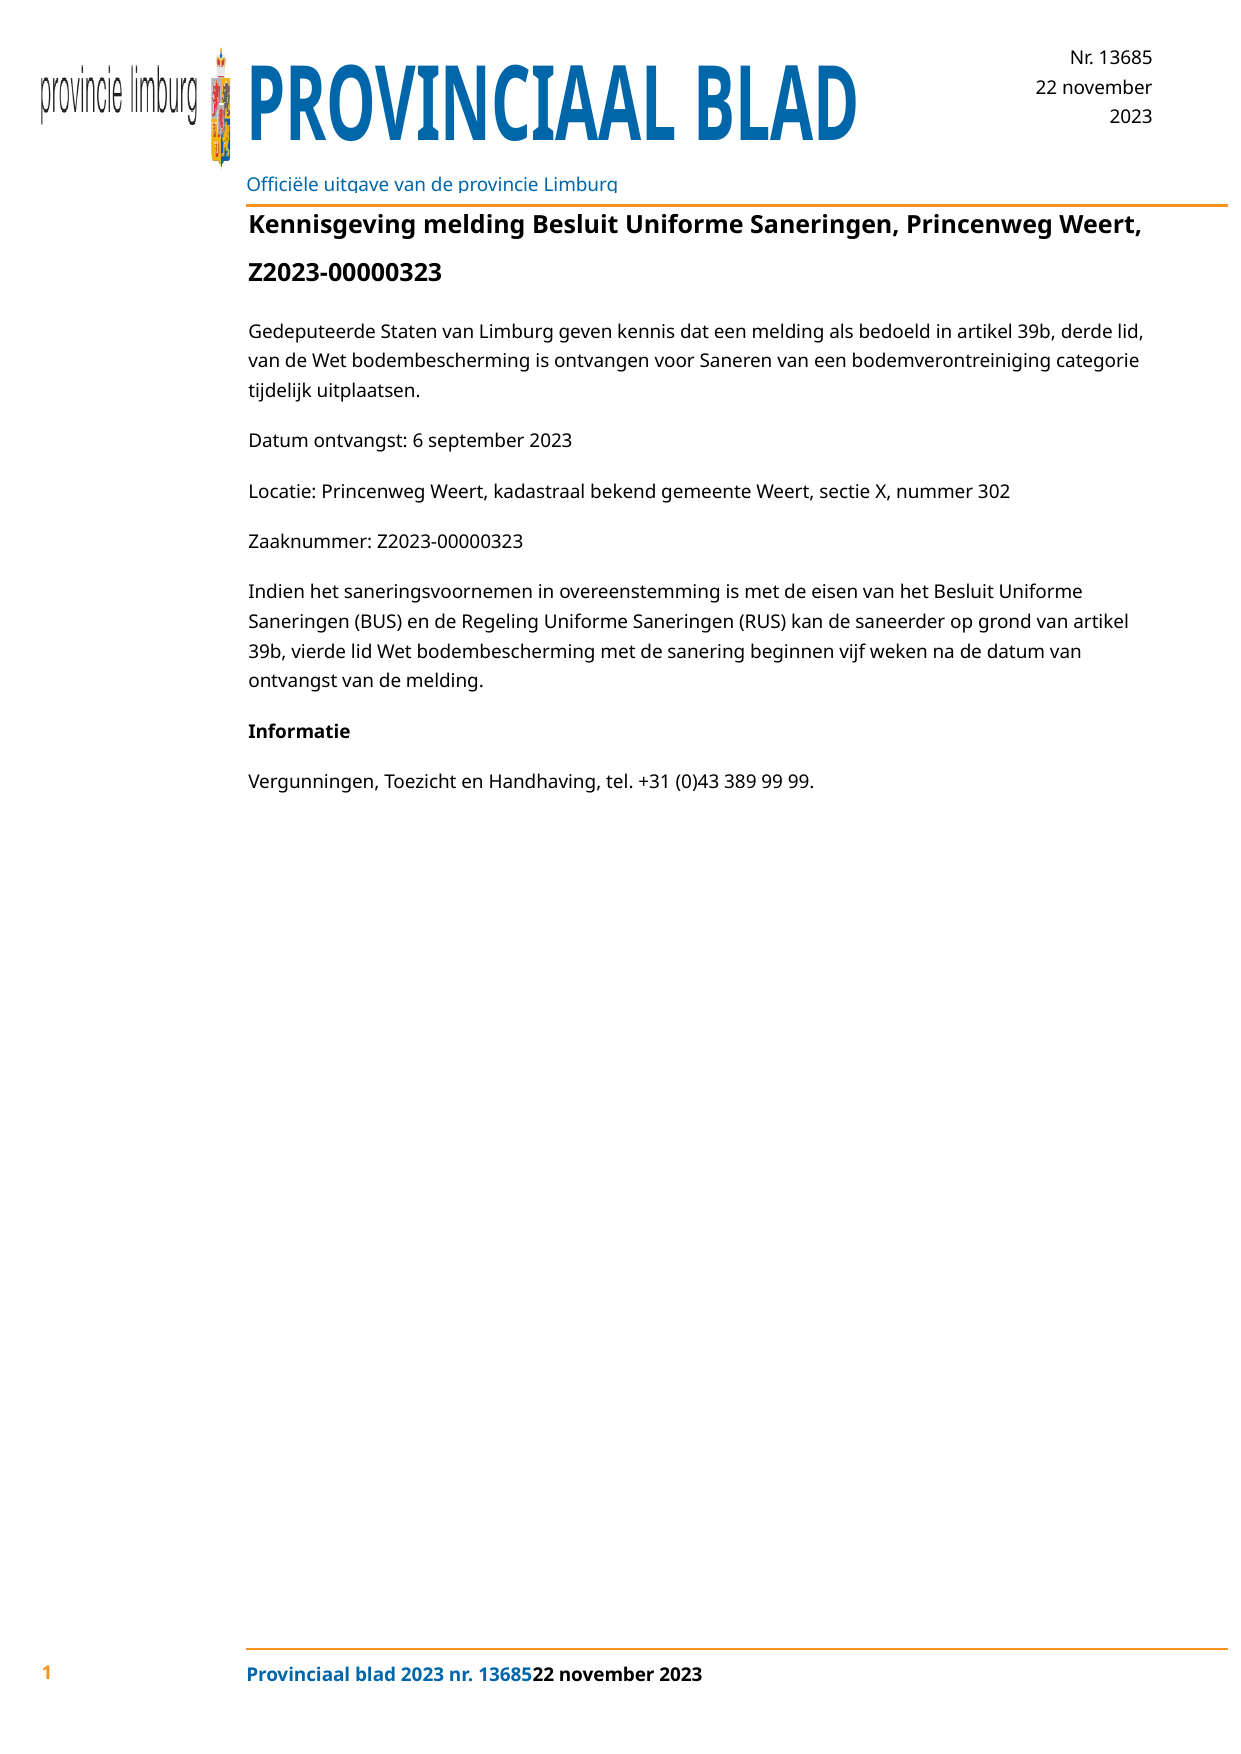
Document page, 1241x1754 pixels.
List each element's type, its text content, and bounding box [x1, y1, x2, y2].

text Zaaknummer: Z2023-00000323 [248, 528, 1152, 554]
text Indien het saneringsvoornemen in overeenstemming is met de eisen van het Besluit Uniforme Saneringen (BUS) en de Regeling Uniforme Saneringen (RUS) kan de saneerder op grond van artikel 39b, vierde lid Wet bodembescherming met de sanering beginnen vijf weken na de datum van ontvangst van de melding. [248, 579, 1152, 693]
text Informatie [248, 718, 1152, 744]
text Kennisgeving melding Besluit Uniforme Saneringen, Princenweg Weert, Z2023-00000323 [248, 207, 1152, 288]
picture [41, 47, 231, 172]
text Gedeputeerde Staten van Limburg geven kennis dat een melding als bedoeld in artikel 39b, derde lid, van de Wet bodembescherming is ontvangen voor Saneren van een bodemverontreiniging categorie tijdelijk uitplaatsen. [248, 318, 1152, 403]
text Datum ontvangst: 6 september 2023 [248, 427, 1152, 453]
text Locatie: Princenweg Weert, kadastraal bekend gemeente Weert, sectie X, nummer 302 [248, 478, 1152, 504]
text Vergunningen, Toezicht en Handhaving, tel. +31 (0)43 389 99 99. [248, 768, 1152, 794]
